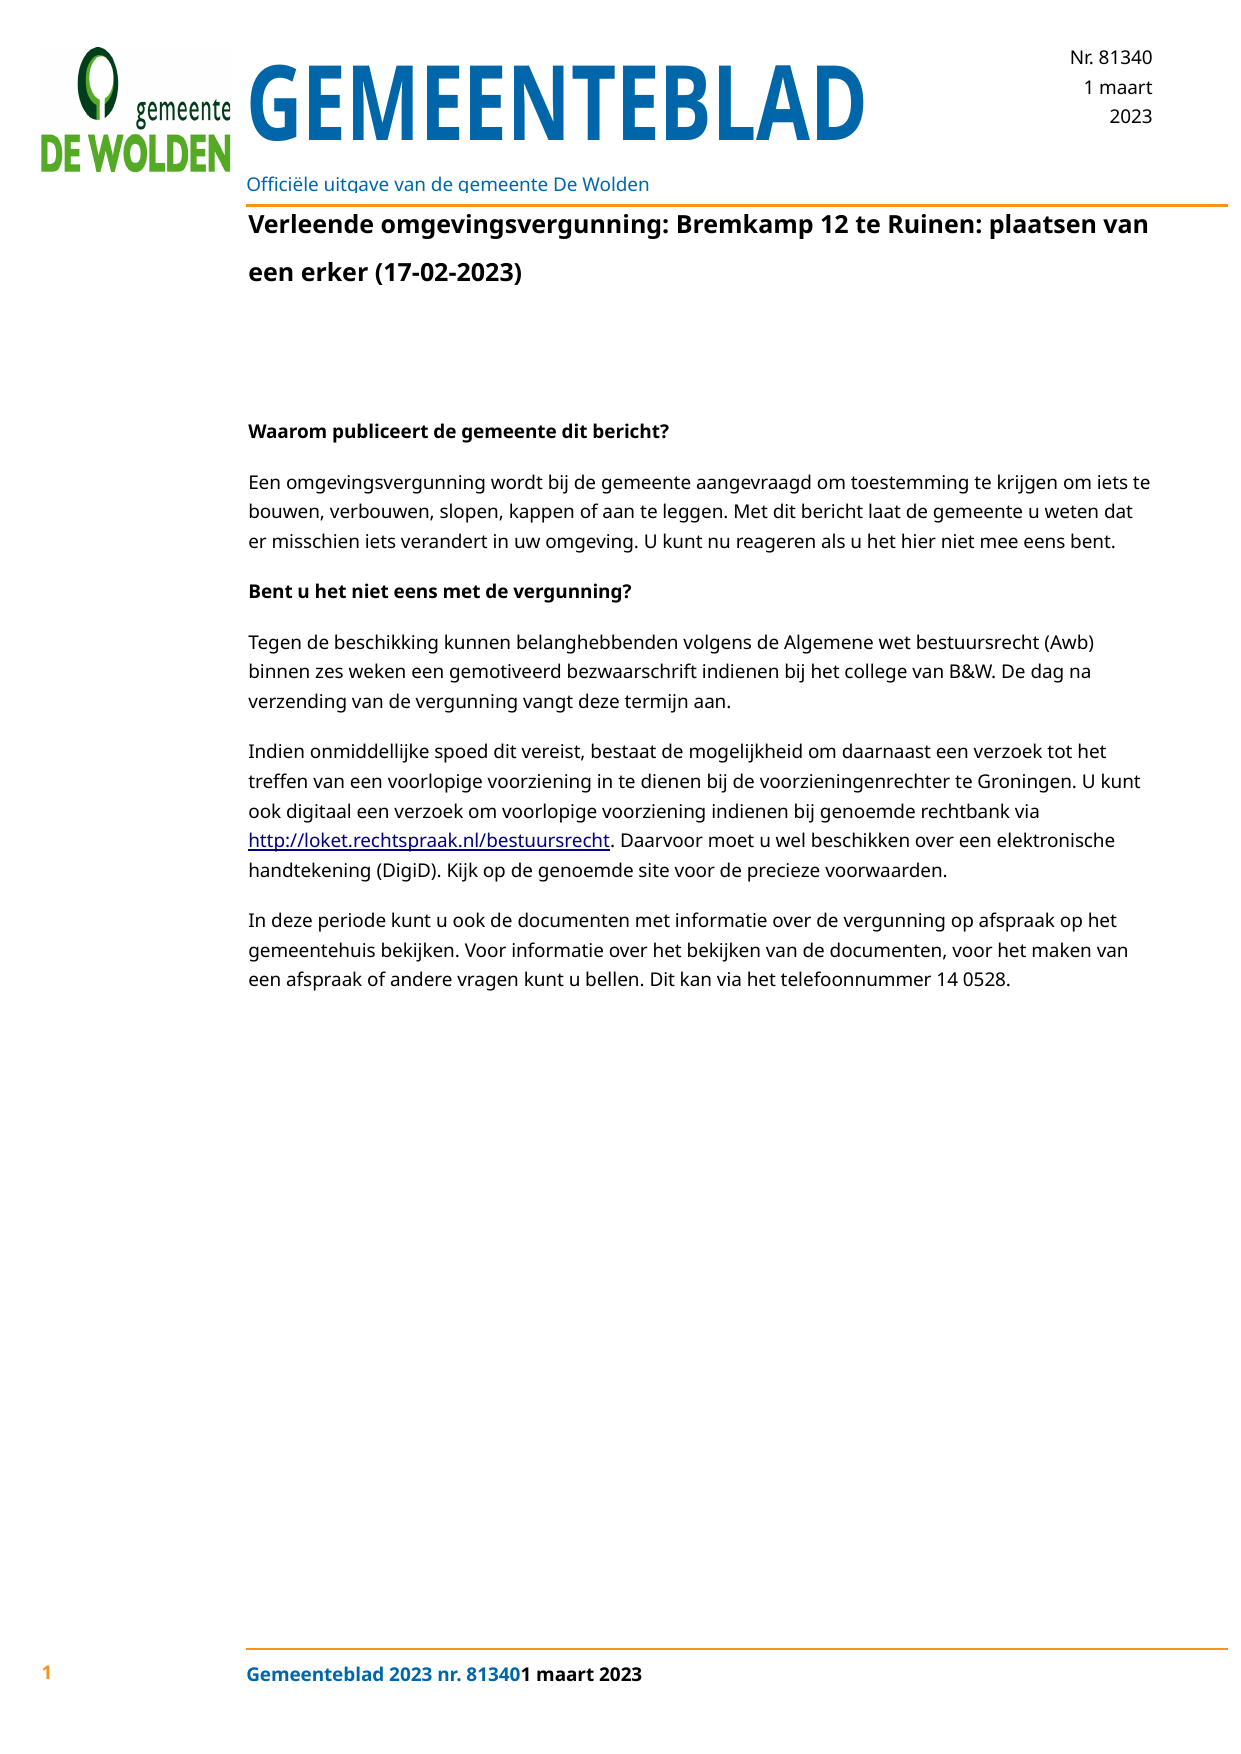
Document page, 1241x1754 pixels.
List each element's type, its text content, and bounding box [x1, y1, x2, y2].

text Een omgevingsvergunning wordt bij de gemeente aangevraagd om toestemming te krijgen om iets te bouwen, verbouwen, slopen, kappen of aan te leggen. Met dit bericht laat de gemeente u weten dat er misschien iets verandert in uw omgeving. U kunt nu reageren als u het hier niet mee eens bent. [248, 469, 1152, 554]
text Verleende omgevingsvergunning: Bremkamp 12 te Ruinen: plaatsen van een erker (17-02-2023) [248, 207, 1152, 288]
text Tegen de beschikking kunnen belanghebbenden volgens de Algemene wet bestuursrecht (Awb) binnen zes weken een gemotiveerd bezwaarschrift indienen bij het college van B&W. De dag na verzending van de vergunning vangt deze termijn aan. [248, 629, 1152, 714]
text Indien onmiddellijke spoed dit vereist, bestaat de mogelijkheid om daarnaast een verzoek tot het treffen van een voorlopige voorziening in te dienen bij de voorzieningenrechter te Groningen. U kunt ook digitaal een verzoek om voorlopige voorziening indienen bij genoemde rechtbank via http://loket.rechtspraak.nl/bestuursrecht. Daarvoor moet u wel beschikken over een elektronische handtekening (DigiD). Kijk op de genoemde site voor de precieze voorwaarden. [248, 739, 1152, 883]
text Waarom publiceert de gemeente dit bericht? [248, 419, 1152, 444]
text In deze periode kunt u ook de documenten met informatie over de vergunning op afspraak op het gemeentehuis bekijken. Voor informatie over het bekijken van de documenten, voor het maken van een afspraak of andere vragen kunt u bellen. Dit kan via het telefoonnummer 14 0528. [248, 907, 1152, 992]
text Bent u het niet eens met de vergunning? [248, 579, 1152, 604]
picture [41, 47, 231, 172]
